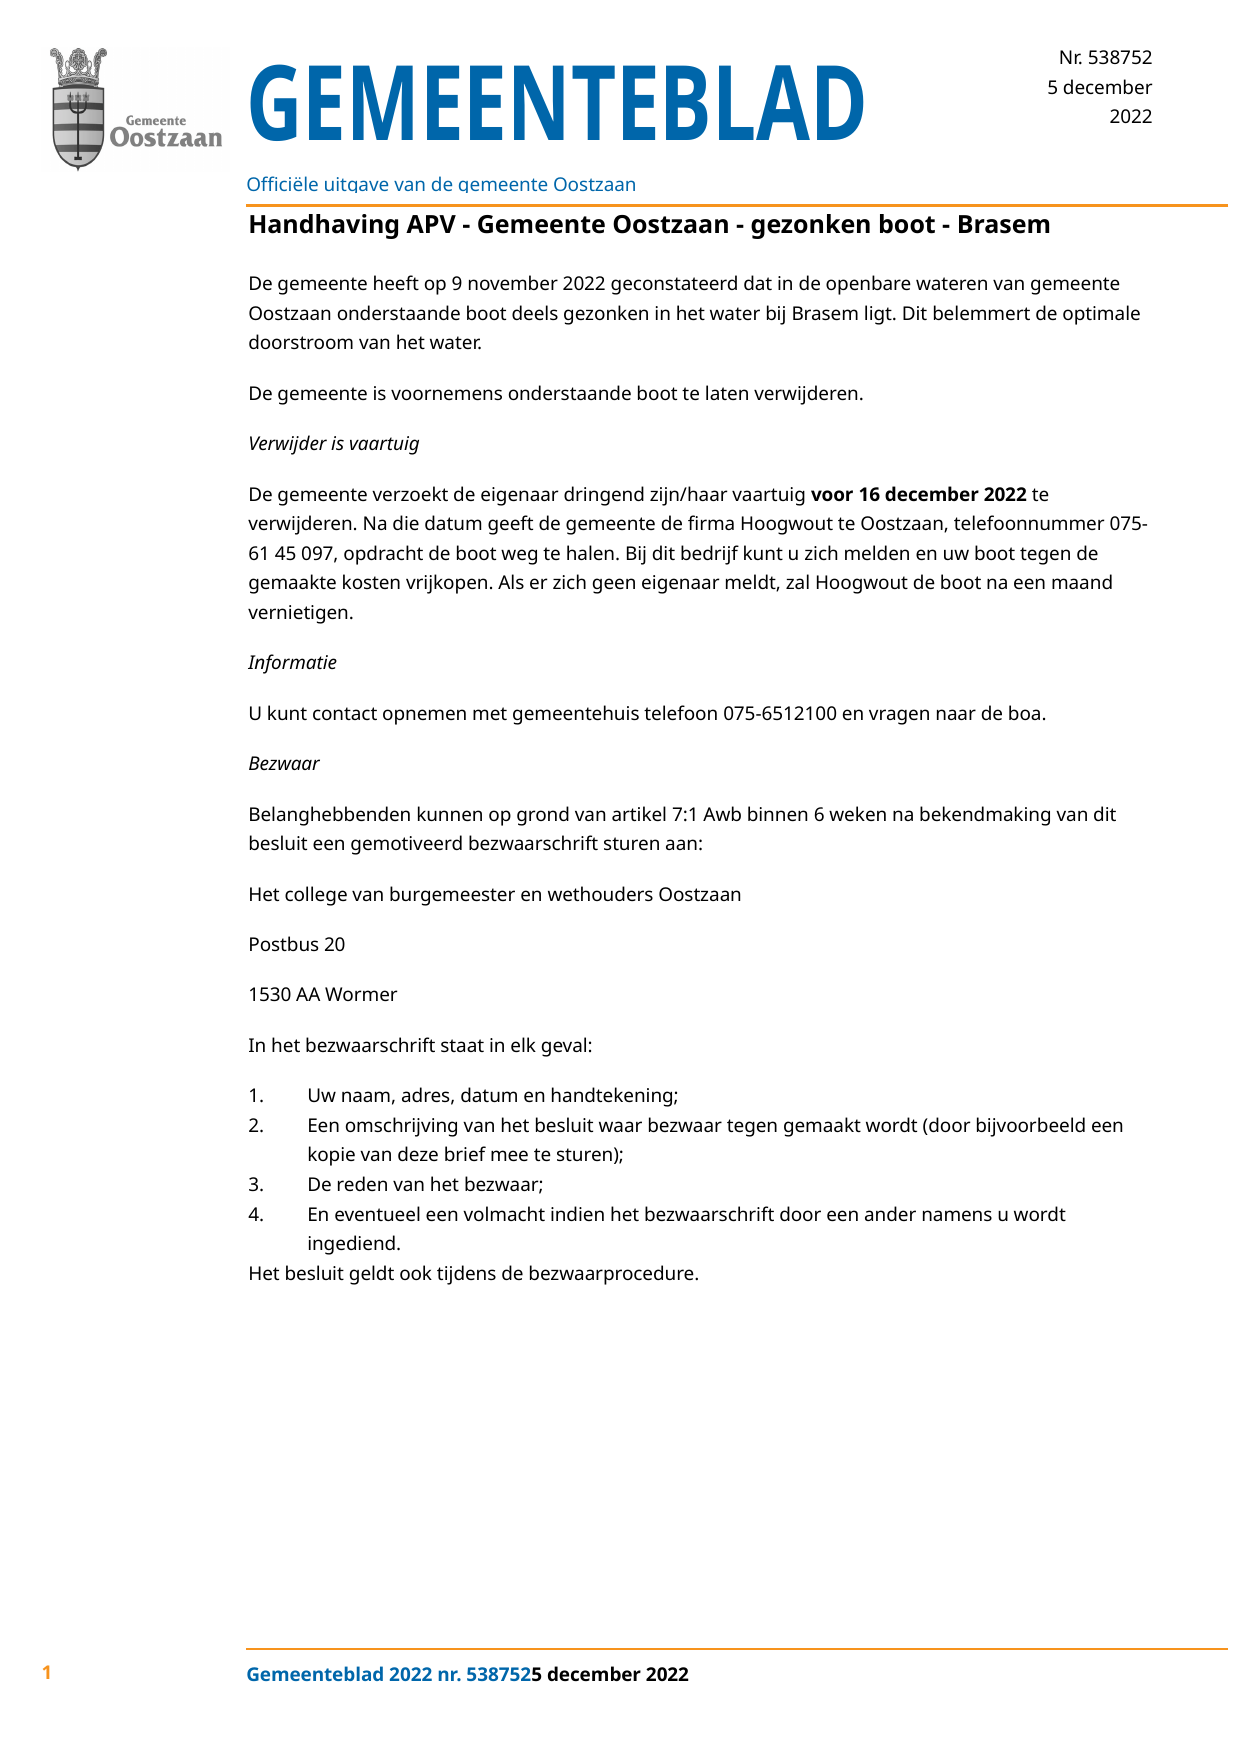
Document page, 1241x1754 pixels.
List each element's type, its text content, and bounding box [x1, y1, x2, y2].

text Verwijder is vaartuig [248, 430, 1152, 456]
text De gemeente is voornemens onderstaande boot te laten verwijderen. [248, 380, 1152, 406]
list Uw naam, adres, datum en handtekening; [248, 1082, 1152, 1108]
text Postbus 20 [248, 931, 1152, 957]
text De gemeente verzoekt de eigenaar dringend zijn/haar vaartuig voor 16 december 2022 te verwijderen. Na die datum geeft de gemeente de firma Hoogwout te Oostzaan, telefoonnummer 075-61 45 097, opdracht de boot weg te halen. Bij dit bedrijf kunt u zich melden en uw boot tegen de gemaakte kosten vrijkopen. Als er zich geen eigenaar meldt, zal Hoogwout de boot na een maand vernietigen. [248, 481, 1152, 625]
text In het bezwaarschrift staat in elk geval: [248, 1032, 1152, 1058]
text Handhaving APV - Gemeente Oostzaan - gezonken boot - Brasem [248, 207, 1152, 241]
text Het college van burgemeester en wethouders Oostzaan [248, 881, 1152, 906]
text U kunt contact opnemen met gemeentehuis telefoon 075-6512100 en vragen naar de boa. [248, 700, 1152, 726]
list En eventueel een volmacht indien het bezwaarschrift door een ander namens u wordt ingediend. [248, 1201, 1152, 1256]
text 1530 AA Wormer [248, 982, 1152, 1007]
text Informatie [248, 649, 1152, 675]
list De reden van het bezwaar; [248, 1171, 1152, 1197]
text De gemeente heeft op 9 november 2022 geconstateerd dat in de openbare wateren van gemeente Oostzaan onderstaande boot deels gezonken in het water bij Brasem ligt. Dit belemmert de optimale doorstroom van het water. [248, 270, 1152, 355]
text Bezwaar [248, 750, 1152, 776]
text Het besluit geldt ook tijdens de bezwaarprocedure. [248, 1260, 1152, 1286]
text Belanghebbenden kunnen op grond van artikel 7:1 Awb binnen 6 weken na bekendmaking van dit besluit een gemotiveerd bezwaarschrift sturen aan: [248, 801, 1152, 856]
picture [41, 47, 231, 172]
list Een omschrijving van het besluit waar bezwaar tegen gemaakt wordt (door bijvoorbeeld een kopie van deze brief mee te sturen); [248, 1112, 1152, 1167]
